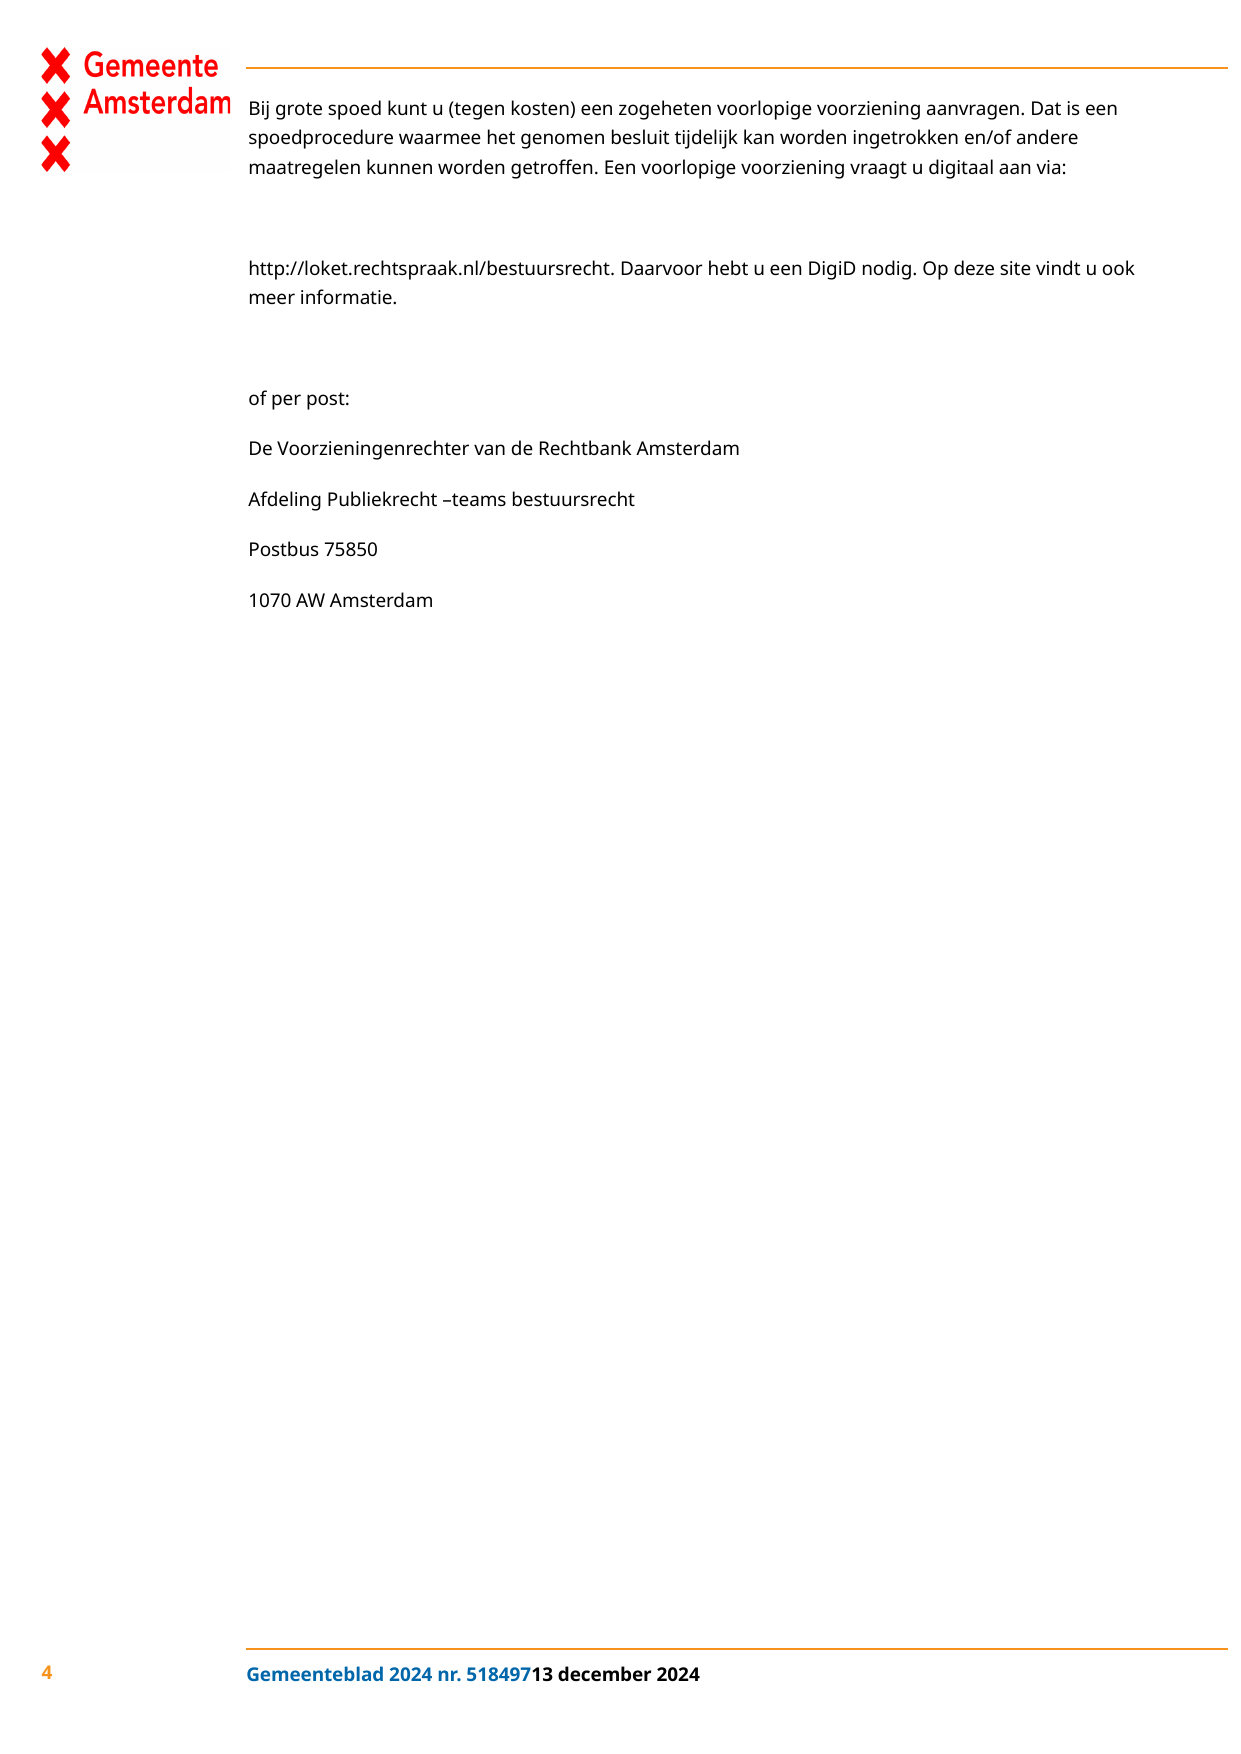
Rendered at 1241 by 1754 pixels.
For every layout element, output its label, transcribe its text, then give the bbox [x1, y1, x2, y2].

text Postbus 75850 [248, 536, 1152, 562]
text http://loket.rechtspraak.nl/bestuursrecht. Daarvoor hebt u een DigiD nodig. Op deze site vindt u ook meer informatie. [248, 255, 1152, 310]
text De Voorzieningenrechter van de Rechtbank Amsterdam [248, 436, 1152, 461]
text of per post: [248, 385, 1152, 411]
picture [41, 47, 231, 172]
text 1070 AW Amsterdam [248, 587, 1152, 613]
text Afdeling Publiekrecht –teams bestuursrecht [248, 486, 1152, 512]
text Bij grote spoed kunt u (tegen kosten) een zogeheten voorlopige voorziening aanvragen. Dat is een spoedprocedure waarmee het genomen besluit tijdelijk kan worden ingetrokken en/of andere maatregelen kunnen worden getroffen. Een voorlopige voorziening vraagt u digitaal aan via: [248, 95, 1152, 180]
